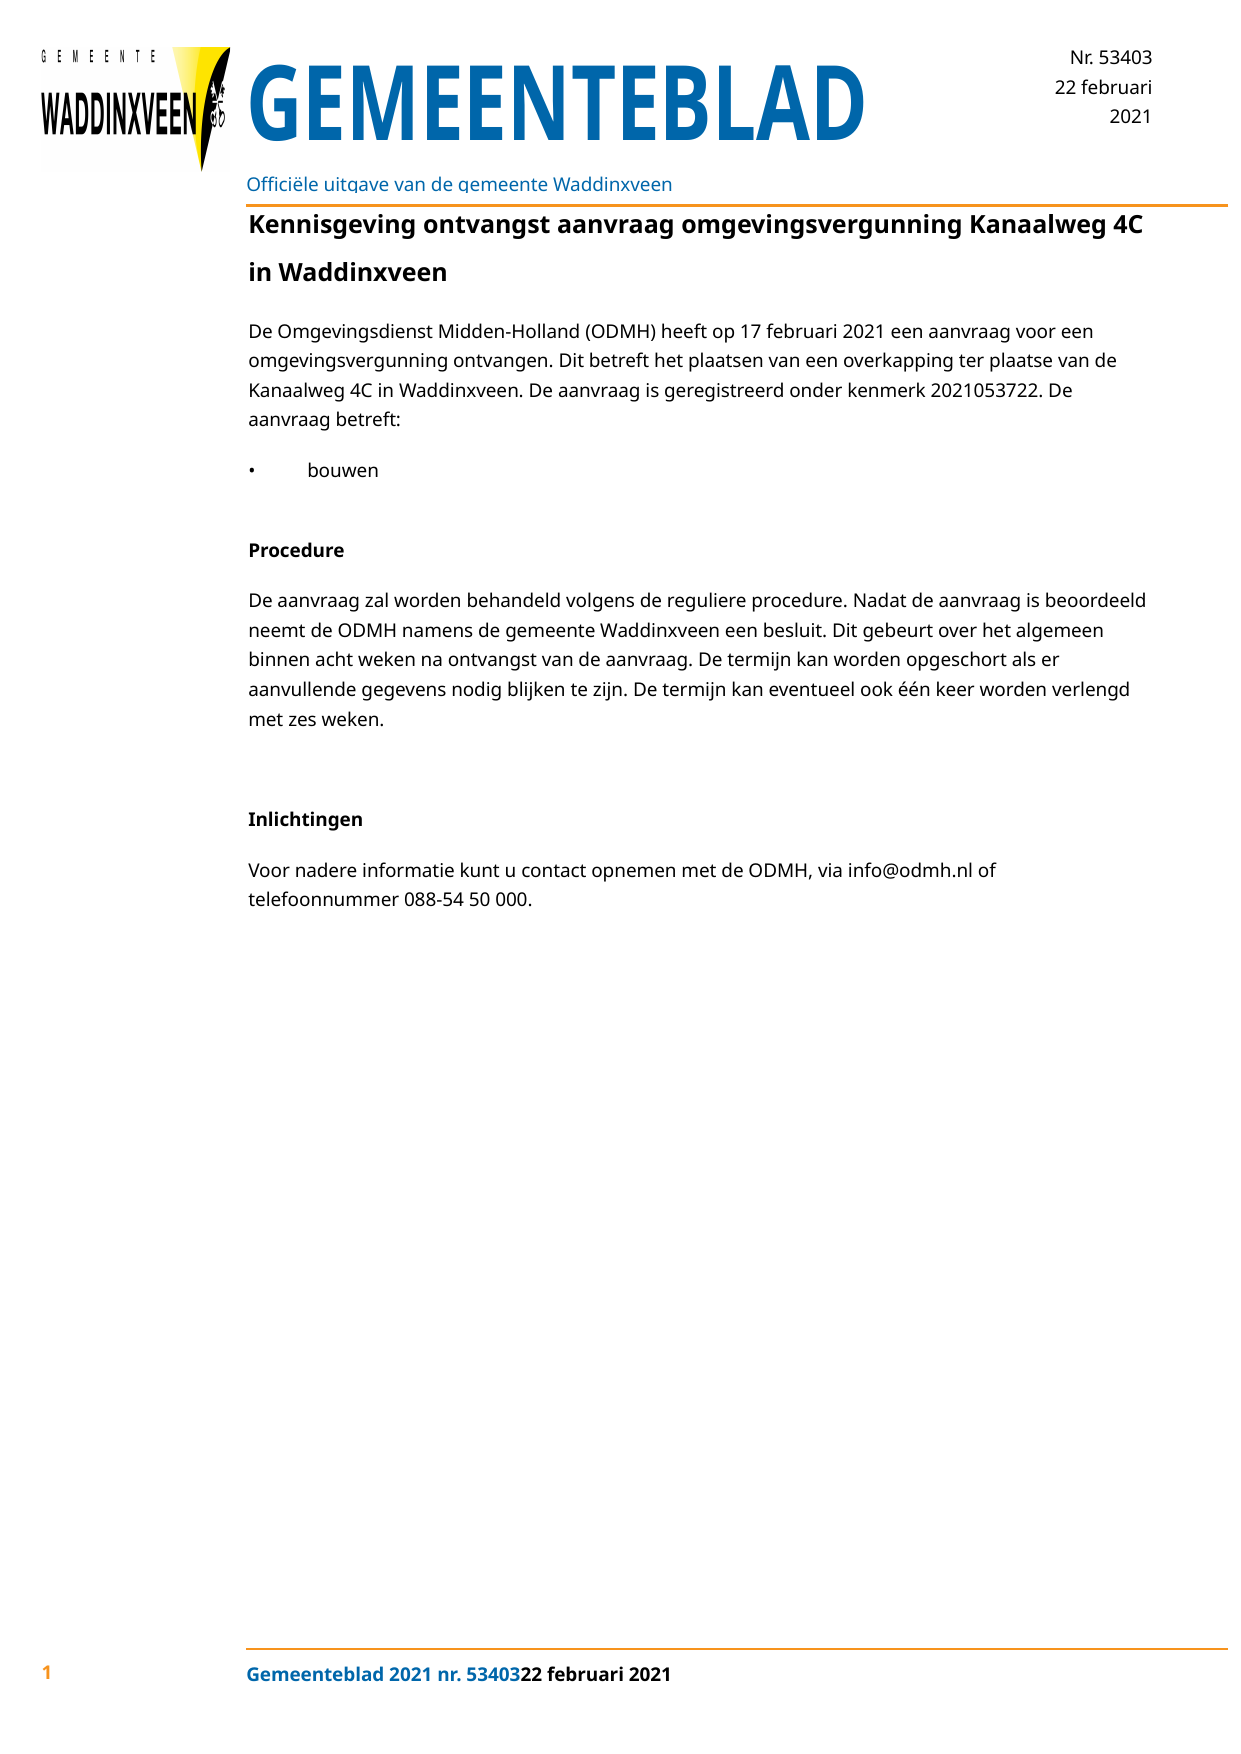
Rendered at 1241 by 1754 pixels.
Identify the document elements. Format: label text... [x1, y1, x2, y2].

text De aanvraag zal worden behandeld volgens de reguliere procedure. Nadat de aanvraag is beoordeeld neemt de ODMH namens de gemeente Waddinxveen een besluit. Dit gebeurt over het algemeen binnen acht weken na ontvangst van de aanvraag. De termijn kan worden opgeschort als er aanvullende gegevens nodig blijken te zijn. De termijn kan eventueel ook één keer worden verlengd met zes weken. [248, 587, 1152, 732]
text Procedure [248, 537, 1152, 563]
text Voor nadere informatie kunt u contact opnemen met de ODMH, via info@odmh.nl of telefoonnummer 088-54 50 000. [248, 857, 1152, 912]
text De Omgevingsdienst Midden-Holland (ODMH) heeft op 17 februari 2021 een aanvraag voor een omgevingsvergunning ontvangen. Dit betreft het plaatsen van een overkapping ter plaatse van de Kanaalweg 4C in Waddinxveen. De aanvraag is geregistreerd onder kenmerk 2021053722. De aanvraag betreft: [248, 318, 1152, 432]
text Inlichtingen [248, 807, 1152, 832]
list bouwen [248, 457, 1152, 483]
picture [41, 47, 231, 172]
text Kennisgeving ontvangst aanvraag omgevingsvergunning Kanaalweg 4C in Waddinxveen [248, 207, 1152, 288]
